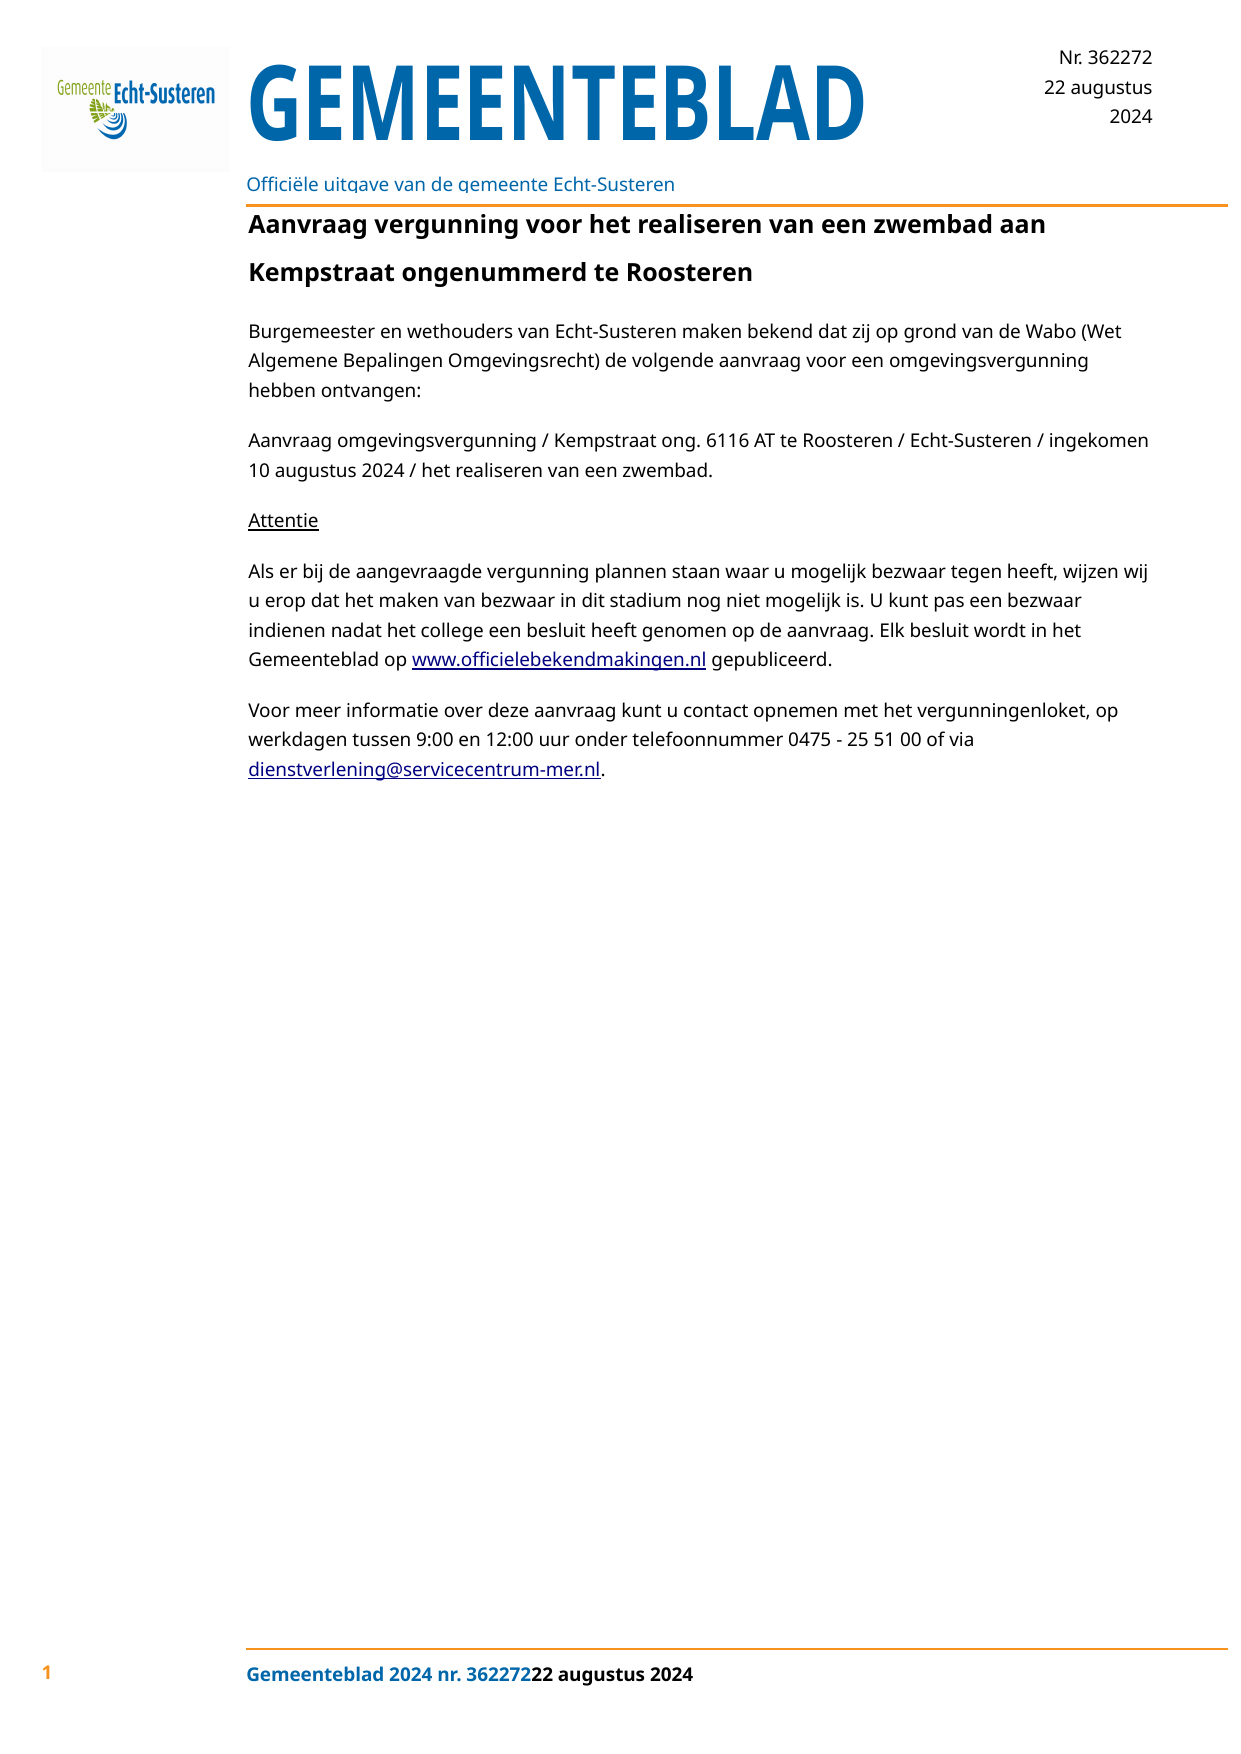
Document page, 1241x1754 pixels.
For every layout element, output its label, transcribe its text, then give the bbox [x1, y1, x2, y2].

picture [41, 47, 231, 172]
text Voor meer informatie over deze aanvraag kunt u contact opnemen met het vergunningenloket, op werkdagen tussen 9:00 en 12:00 uur onder telefoonnummer 0475 - 25 51 00 of via dienstverlening@servicecentrum-mer.nl. [248, 697, 1152, 782]
text Aanvraag omgevingsvergunning / Kempstraat ong. 6116 AT te Roosteren / Echt-Susteren / ingekomen 10 augustus 2024 / het realiseren van een zwembad. [248, 427, 1152, 483]
text Aanvraag vergunning voor het realiseren van een zwembad aan Kempstraat ongenummerd te Roosteren [248, 207, 1152, 288]
text Burgemeester en wethouders van Echt-Susteren maken bekend dat zij op grond van de Wabo (Wet Algemene Bepalingen Omgevingsrecht) de volgende aanvraag voor een omgevingsvergunning hebben ontvangen: [248, 318, 1152, 403]
text Als er bij de aangevraagde vergunning plannen staan waar u mogelijk bezwaar tegen heeft, wijzen wij u erop dat het maken van bezwaar in dit stadium nog niet mogelijk is. U kunt pas een bezwaar indienen nadat het college een besluit heeft genomen op de aanvraag. Elk besluit wordt in het Gemeenteblad op www.officielebekendmakingen.nl gepubliceerd. [248, 558, 1152, 672]
text Attentie [248, 507, 1152, 533]
